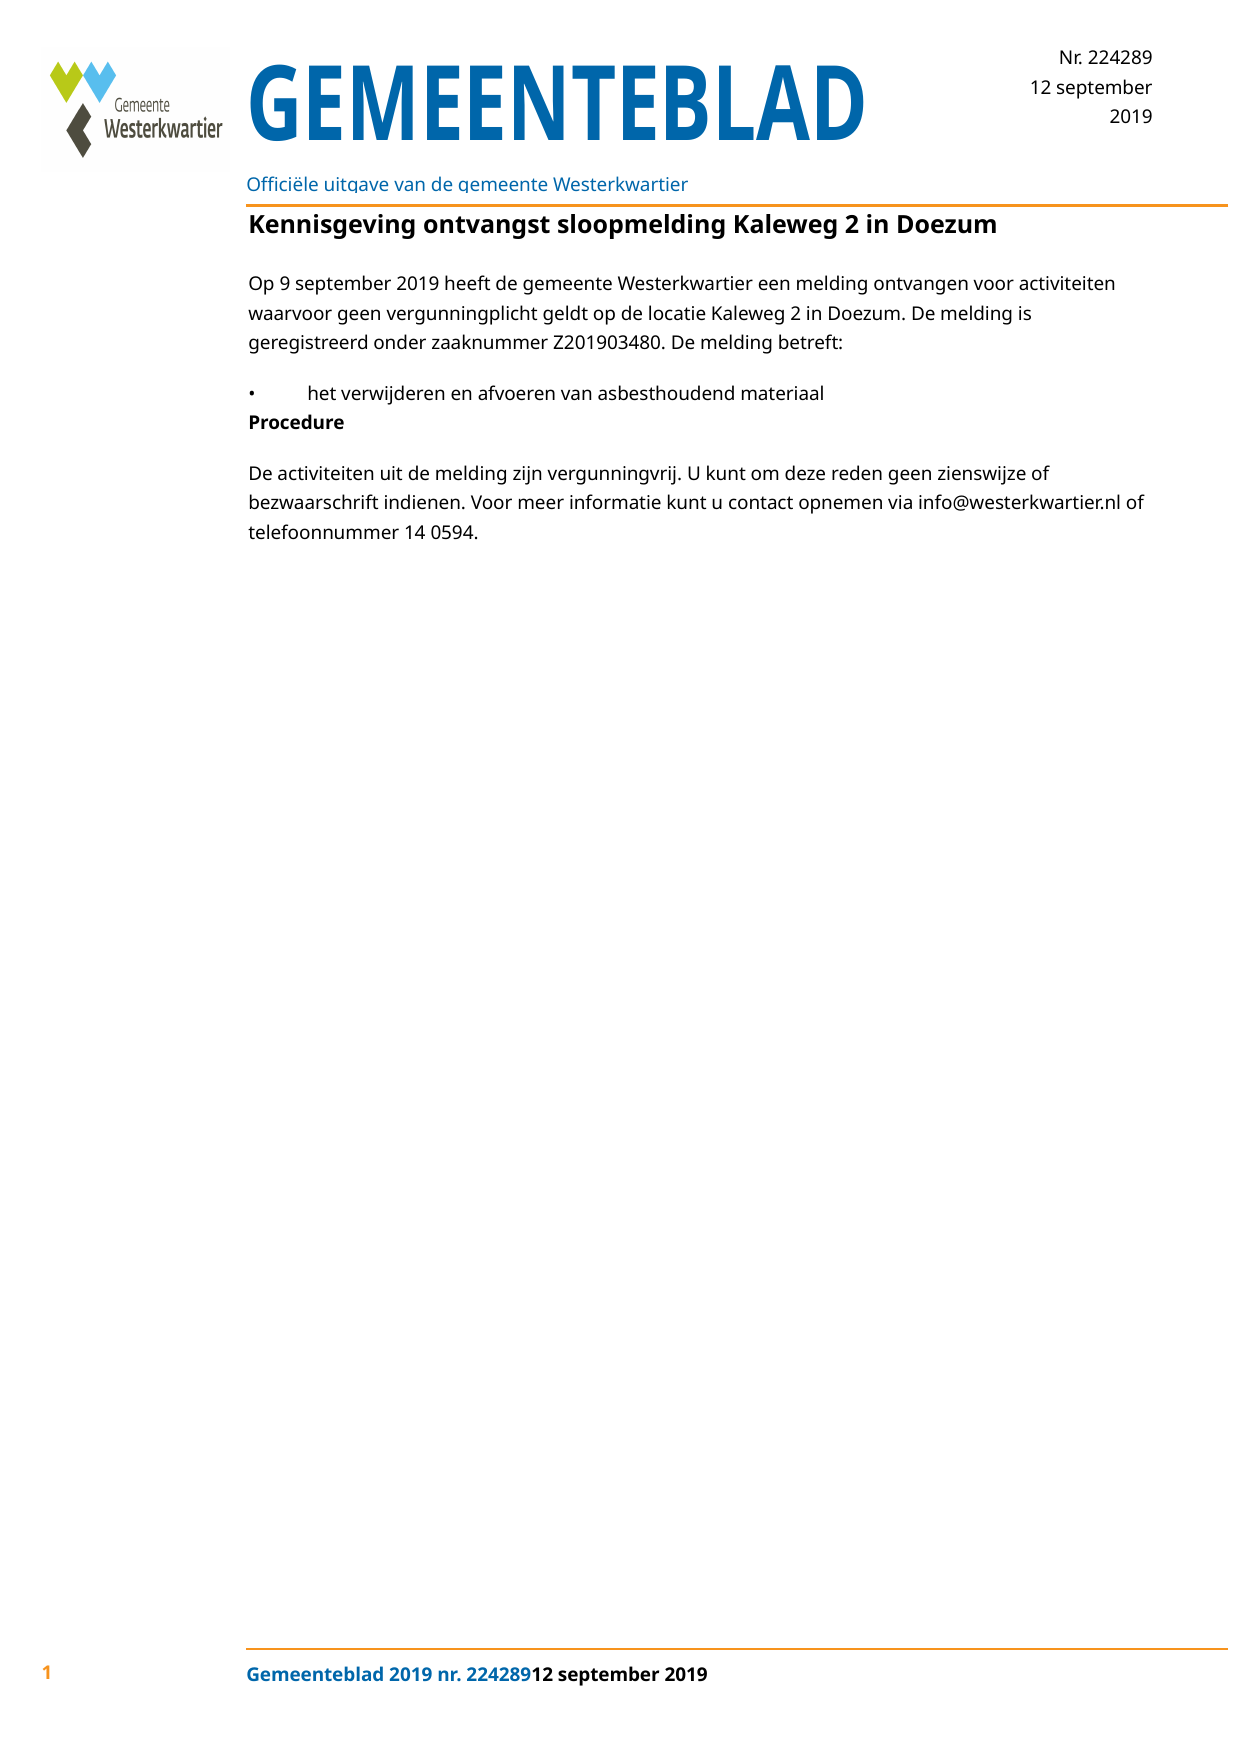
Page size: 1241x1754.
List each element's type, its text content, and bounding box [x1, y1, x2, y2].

text Procedure [248, 409, 1152, 435]
text De activiteiten uit de melding zijn vergunningvrij. U kunt om deze reden geen zienswijze of bezwaarschrift indienen. Voor meer informatie kunt u contact opnemen via info@westerkwartier.nl of telefoonnummer 14 0594. [248, 460, 1152, 545]
list het verwijderen en afvoeren van asbesthoudend materiaal [248, 380, 1152, 406]
picture [41, 47, 231, 172]
text Kennisgeving ontvangst sloopmelding Kaleweg 2 in Doezum [248, 207, 1152, 241]
text Op 9 september 2019 heeft de gemeente Westerkwartier een melding ontvangen voor activiteiten waarvoor geen vergunningplicht geldt op de locatie Kaleweg 2 in Doezum. De melding is geregistreerd onder zaaknummer Z201903480. De melding betreft: [248, 270, 1152, 355]
